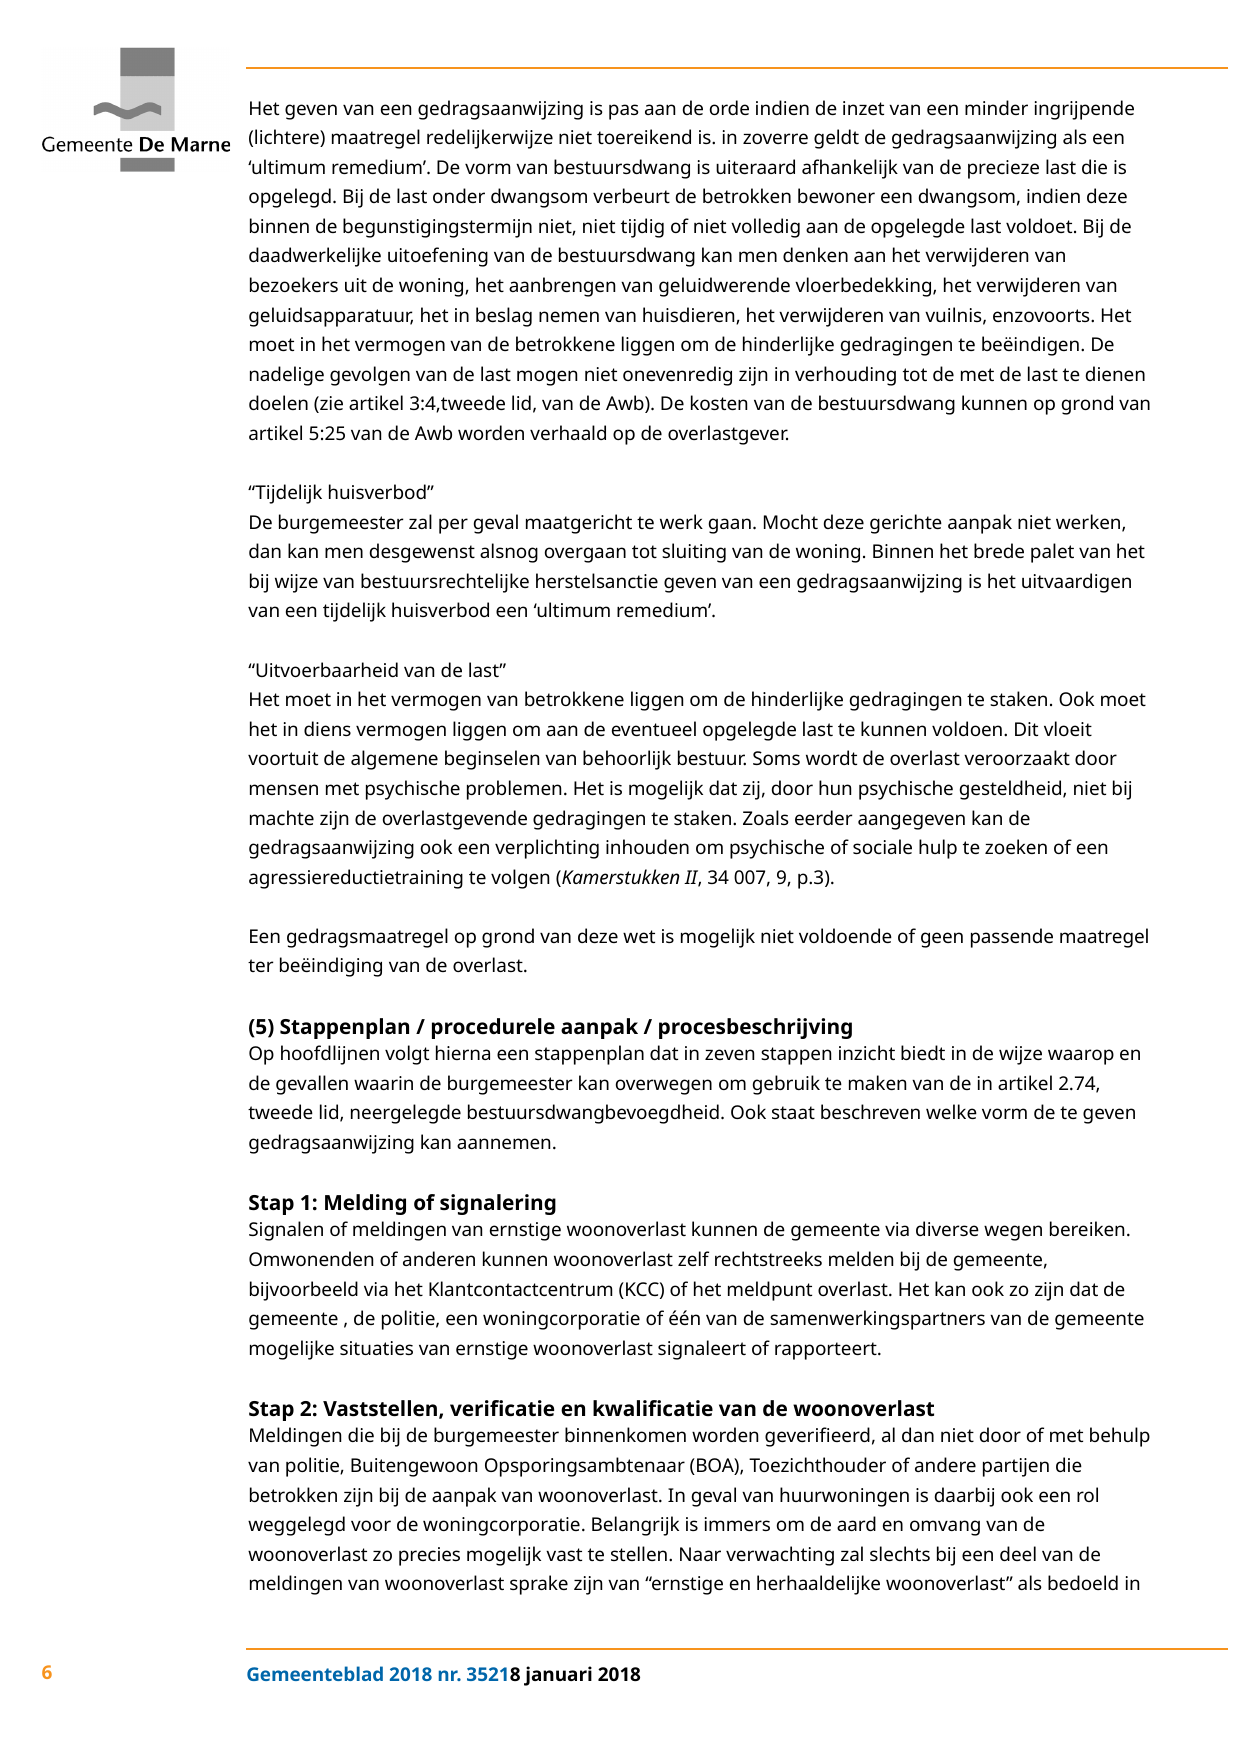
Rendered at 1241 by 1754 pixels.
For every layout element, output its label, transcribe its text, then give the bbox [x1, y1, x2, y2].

text “Tijdelijk huisverbod” [248, 479, 1152, 505]
text (5) Stappenplan / procedurele aanpak / procesbeschrijving [248, 1012, 1152, 1040]
text “Uitvoerbaarheid van de last” [248, 657, 1152, 683]
text Stap 1: Melding of signalering [248, 1188, 1152, 1217]
text Signalen of meldingen van ernstige woonoverlast kunnen de gemeente via diverse wegen bereiken. Omwonenden of anderen kunnen woonoverlast zelf rechtstreeks melden bij de gemeente, bijvoorbeeld via het Klantcontactcentrum (KCC) of het meldpunt overlast. Het kan ook zo zijn dat de gemeente , de politie, een woningcorporatie of één van de samenwerkingspartners van de gemeente mogelijke situaties van ernstige woonoverlast signaleert of rapporteert. [248, 1217, 1152, 1361]
text Het geven van een gedragsaanwijzing is pas aan de orde indien de inzet van een minder ingrijpende (lichtere) maatregel redelijkerwijze niet toereikend is. in zoverre geldt de gedragsaanwijzing als een ‘ultimum remedium’. De vorm van bestuursdwang is uiteraard afhankelijk van de precieze last die is opgelegd. Bij de last onder dwangsom verbeurt de betrokken bewoner een dwangsom, indien deze binnen de begunstigingstermijn niet, niet tijdig of niet volledig aan de opgelegde last voldoet. Bij de daadwerkelijke uitoefening van de bestuursdwang kan men denken aan het verwijderen van bezoekers uit de woning, het aanbrengen van geluidwerende vloerbedekking, het verwijderen van geluidsapparatuur, het in beslag nemen van huisdieren, het verwijderen van vuilnis, enzovoorts. Het moet in het vermogen van de betrokkene liggen om de hinderlijke gedragingen te beëindigen. De nadelige gevolgen van de last mogen niet onevenredig zijn in verhouding tot de met de last te dienen doelen (zie artikel 3:4,tweede lid, van de Awb). De kosten van de bestuursdwang kunnen op grond van artikel 5:25 van de Awb worden verhaald op de overlastgever. [248, 95, 1152, 446]
text Stap 2: Vaststellen, verificatie en kwalificatie van de woonoverlast [248, 1394, 1152, 1423]
text Het moet in het vermogen van betrokkene liggen om de hinderlijke gedragingen te staken. Ook moet het in diens vermogen liggen om aan de eventueel opgelegde last te kunnen voldoen. Dit vloeit voortuit de algemene beginselen van behoorlijk bestuur. Soms wordt de overlast veroorzaakt door mensen met psychische problemen. Het is mogelijk dat zij, door hun psychische gesteldheid, niet bij machte zijn de overlastgevende gedragingen te staken. Zoals eerder aangegeven kan de gedragsaanwijzing ook een verplichting inhouden om psychische of sociale hulp te zoeken of een agressiereductietraining te volgen (Kamerstukken II, 34 007, 9, p.3). [248, 686, 1152, 890]
text De burgemeester zal per geval maatgericht te werk gaan. Mocht deze gerichte aanpak niet werken, dan kan men desgewenst alsnog overgaan tot sluiting van de woning. Binnen het brede palet van het bij wijze van bestuursrechtelijke herstelsanctie geven van een gedragsaanwijzing is het uitvaardigen van een tijdelijk huisverbod een ‘ultimum remedium’. [248, 509, 1152, 623]
text Een gedragsmaatregel op grond van deze wet is mogelijk niet voldoende of geen passende maatregel ter beëindiging van de overlast. [248, 923, 1152, 978]
picture [41, 47, 231, 172]
text Meldingen die bij de burgemeester binnenkomen worden geverifieerd, al dan niet door of met behulp van politie, Buitengewoon Opsporingsambtenaar (BOA), Toezichthouder of andere partijen die betrokken zijn bij de aanpak van woonoverlast. In geval van huurwoningen is daarbij ook een rol weggelegd voor de woningcorporatie. Belangrijk is immers om de aard en omvang van de woonoverlast zo precies mogelijk vast te stellen. Naar verwachting zal slechts bij een deel van de meldingen van woonoverlast sprake zijn van “ernstige en herhaaldelijke woonoverlast” als bedoeld in [248, 1423, 1152, 1596]
text Op hoofdlijnen volgt hierna een stappenplan dat in zeven stappen inzicht biedt in de wijze waarop en de gevallen waarin de burgemeester kan overwegen om gebruik te maken van de in artikel 2.74, tweede lid, neergelegde bestuursdwangbevoegdheid. Ook staat beschreven welke vorm de te geven gedragsaanwijzing kan aannemen. [248, 1040, 1152, 1155]
